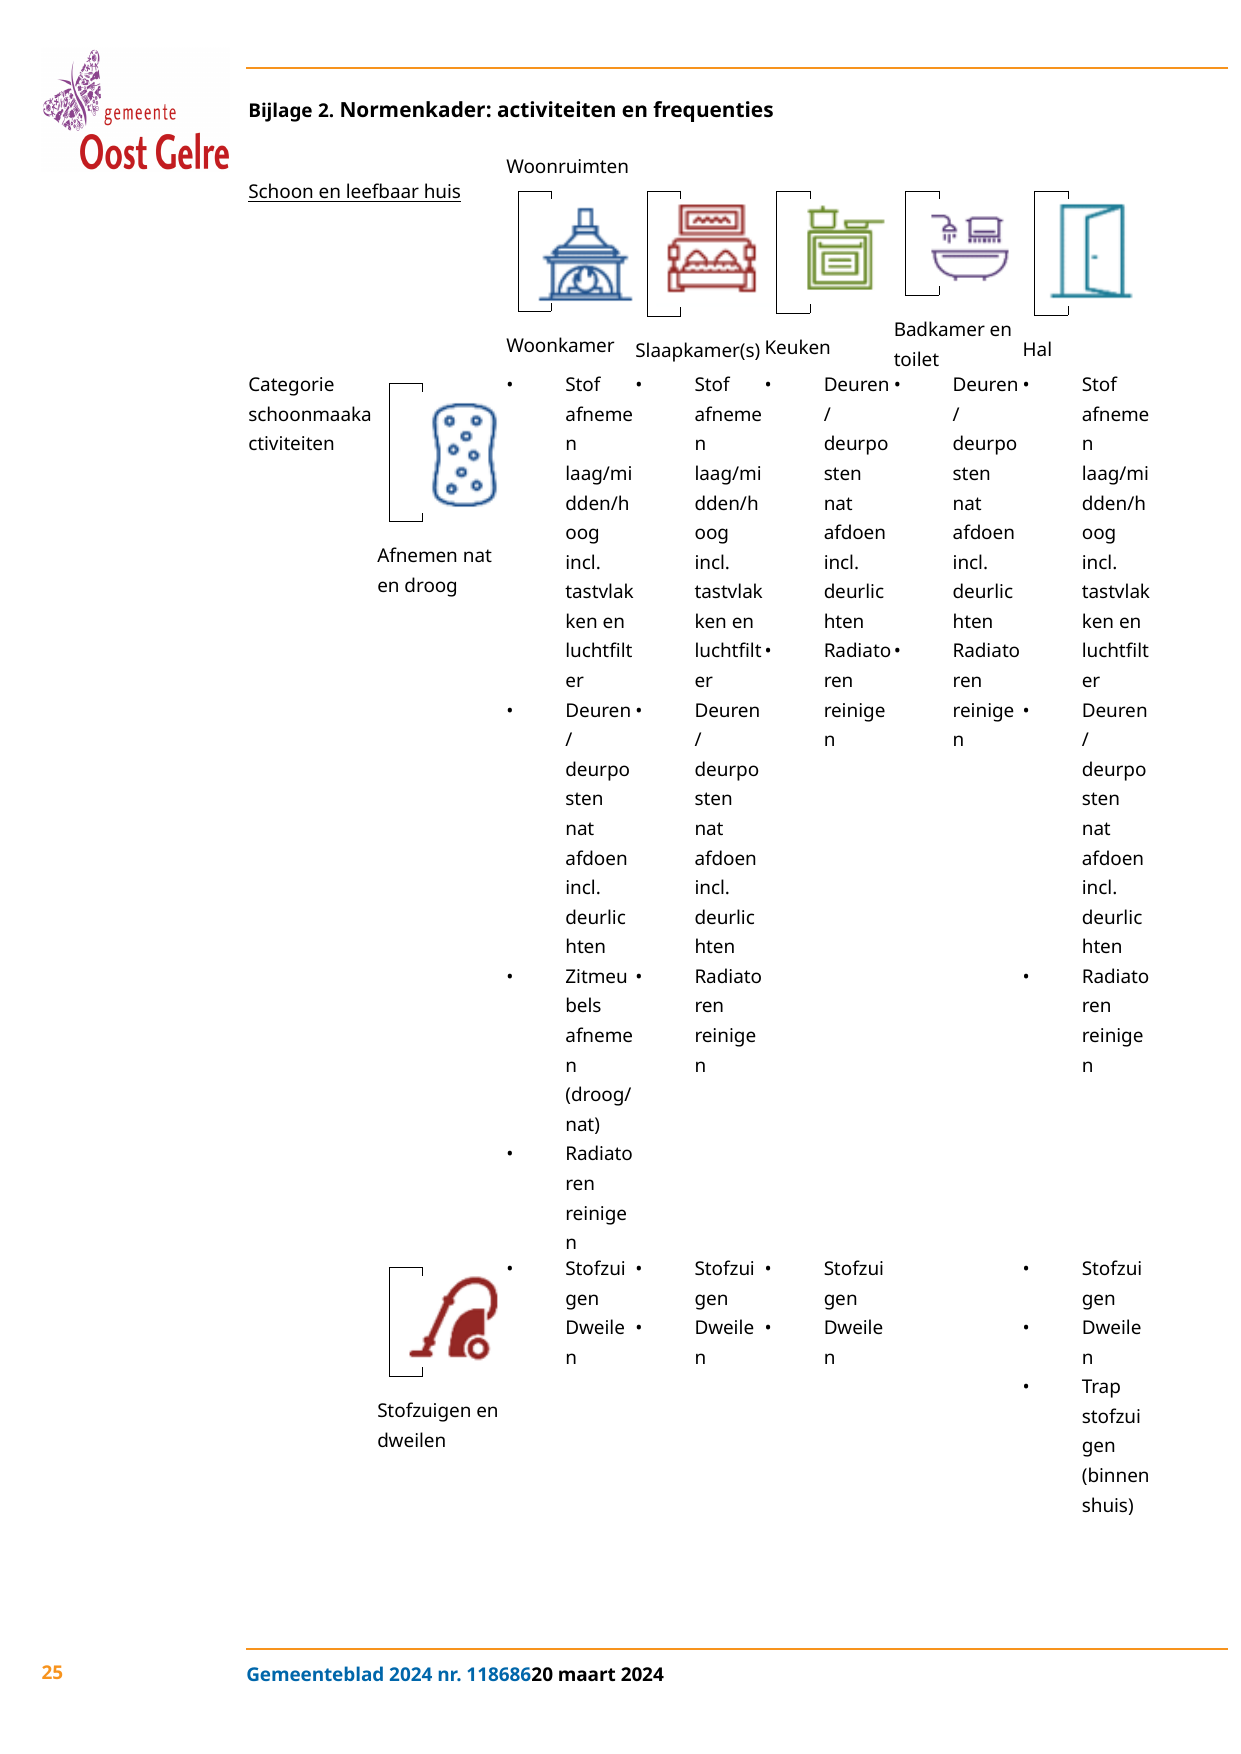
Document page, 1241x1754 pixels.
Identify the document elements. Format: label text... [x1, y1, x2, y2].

table_cell Schoon en leefbaar huis [248, 179, 506, 371]
table_cell [506, 179, 635, 199]
picture [1043, 199, 1162, 306]
table_cell Stofzuigen Dweilen [506, 1255, 635, 1517]
table_cell [764, 179, 893, 199]
table_cell Keuken [764, 304, 893, 371]
table_cell [894, 179, 1022, 199]
picture [41, 47, 231, 172]
picture [656, 199, 775, 307]
table_cell Woonkamer [506, 200, 635, 371]
table_cell Stofzuigen Dweilen [764, 1255, 893, 1517]
table_header Woonruimten [506, 153, 1152, 179]
table_cell Stofzuigen en dweilen [377, 1255, 506, 1517]
picture [785, 199, 904, 304]
table_cell [777, 200, 785, 303]
table_cell [904, 200, 1022, 303]
table_cell [635, 179, 764, 199]
table_cell Afnemen nat en droog [377, 371, 506, 1255]
table_cell Deuren/deurposten nat afdoen incl. deurlichten Radiatoren reinigen [764, 371, 893, 1255]
table_cell Stofzuigen Dweilen Trap stofzuigen (binnenshuis) [1023, 1255, 1152, 1517]
table_header [248, 153, 506, 179]
picture [397, 1276, 517, 1367]
table_cell Stof afnemen laag/midden/hoog incl. tastvlakken en luchtfilter Deuren/deurposten nat afdoen incl. deurlichten Radiatoren reinigen [1023, 371, 1152, 1255]
table_cell Deuren/deurposten nat afdoen incl. deurlichten Radiatoren reinigen [894, 371, 1022, 1255]
table_cell [1023, 179, 1152, 199]
table_cell Stof afnemen laag/midden/hoog incl. tastvlakken en luchtfilter Deuren/deurposten nat afdoen incl. deurlichten Zitmeubels afnemen (droog/nat) Radiatoren reinigen [506, 371, 635, 1255]
picture [914, 199, 1033, 286]
picture [527, 199, 646, 303]
table_cell Badkamer en toilet [894, 304, 1022, 371]
table_cell Hal [1023, 200, 1152, 371]
table_cell [894, 1255, 1022, 1517]
picture [397, 392, 517, 513]
table_cell Categorie schoonmaakactiviteiten [248, 371, 377, 1517]
text Bijlage 2. Normenkader: activiteiten en frequenties [248, 95, 1152, 123]
table_cell Stof afnemen laag/midden/hoog incl. tastvlakken en luchtfilter Deuren/deurposten nat afdoen incl. deurlichten Radiatoren reinigen [635, 371, 764, 1255]
table_cell Slaapkamer(s) [635, 200, 764, 371]
table_cell Stofzuigen Dweilen [635, 1255, 764, 1517]
